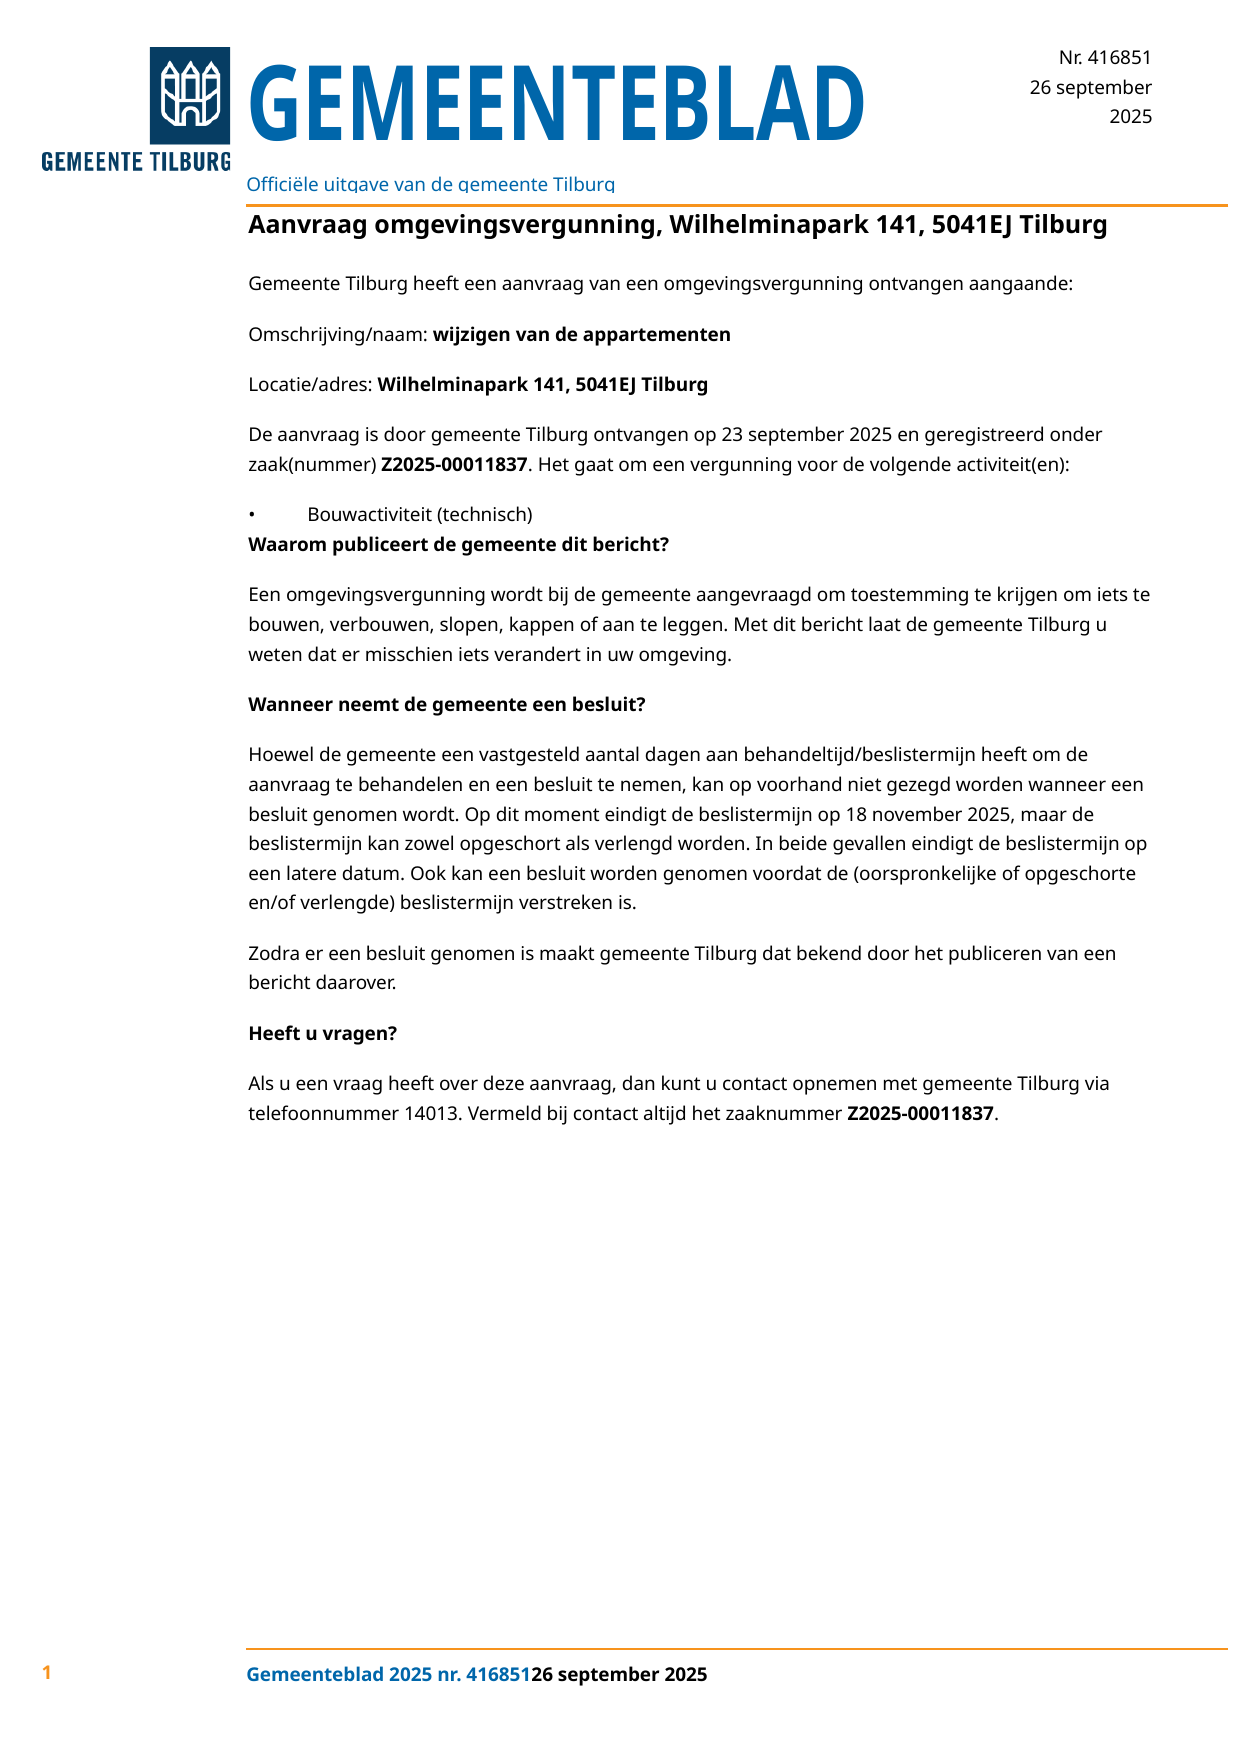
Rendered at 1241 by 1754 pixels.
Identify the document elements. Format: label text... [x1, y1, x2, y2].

text Een omgevingsvergunning wordt bij de gemeente aangevraagd om toestemming te krijgen om iets te bouwen, verbouwen, slopen, kappen of aan te leggen. Met dit bericht laat de gemeente Tilburg u weten dat er misschien iets verandert in uw omgeving. [248, 582, 1152, 666]
text Heeft u vragen? [248, 1020, 1152, 1046]
text Aanvraag omgevingsvergunning, Wilhelminapark 141, 5041EJ Tilburg [248, 207, 1152, 241]
text De aanvraag is door gemeente Tilburg ontvangen op 23 september 2025 en geregistreerd onder zaak(nummer) Z2025-00011837. Het gaat om een vergunning voor de volgende activiteit(en): [248, 422, 1152, 477]
text Zodra er een besluit genomen is maakt gemeente Tilburg dat bekend door het publiceren van een bericht daarover. [248, 940, 1152, 995]
text Omschrijving/naam: wijzigen van de appartementen [248, 321, 1152, 346]
text Wanneer neemt de gemeente een besluit? [248, 691, 1152, 717]
text Locatie/adres: Wilhelminapark 141, 5041EJ Tilburg [248, 371, 1152, 397]
list Bouwactiviteit (technisch) [248, 502, 1152, 527]
picture [41, 47, 231, 172]
text Gemeente Tilburg heeft een aanvraag van een omgevingsvergunning ontvangen aangaande: [248, 270, 1152, 296]
text Als u een vraag heeft over deze aanvraag, dan kunt u contact opnemen met gemeente Tilburg via telefoonnummer 14013. Vermeld bij contact altijd het zaaknummer Z2025-00011837. [248, 1070, 1152, 1126]
text Hoewel de gemeente een vastgesteld aantal dagen aan behandeltijd/beslistermijn heeft om de aanvraag te behandelen en een besluit te nemen, kan op voorhand niet gezegd worden wanneer een besluit genomen wordt. Op dit moment eindigt de beslistermijn op 18 november 2025, maar de beslistermijn kan zowel opgeschort als verlengd worden. In beide gevallen eindigt de beslistermijn op een latere datum. Ook kan een besluit worden genomen voordat de (oorspronkelijke of opgeschorte en/of verlengde) beslistermijn verstreken is. [248, 742, 1152, 915]
text Waarom publiceert de gemeente dit bericht? [248, 531, 1152, 557]
